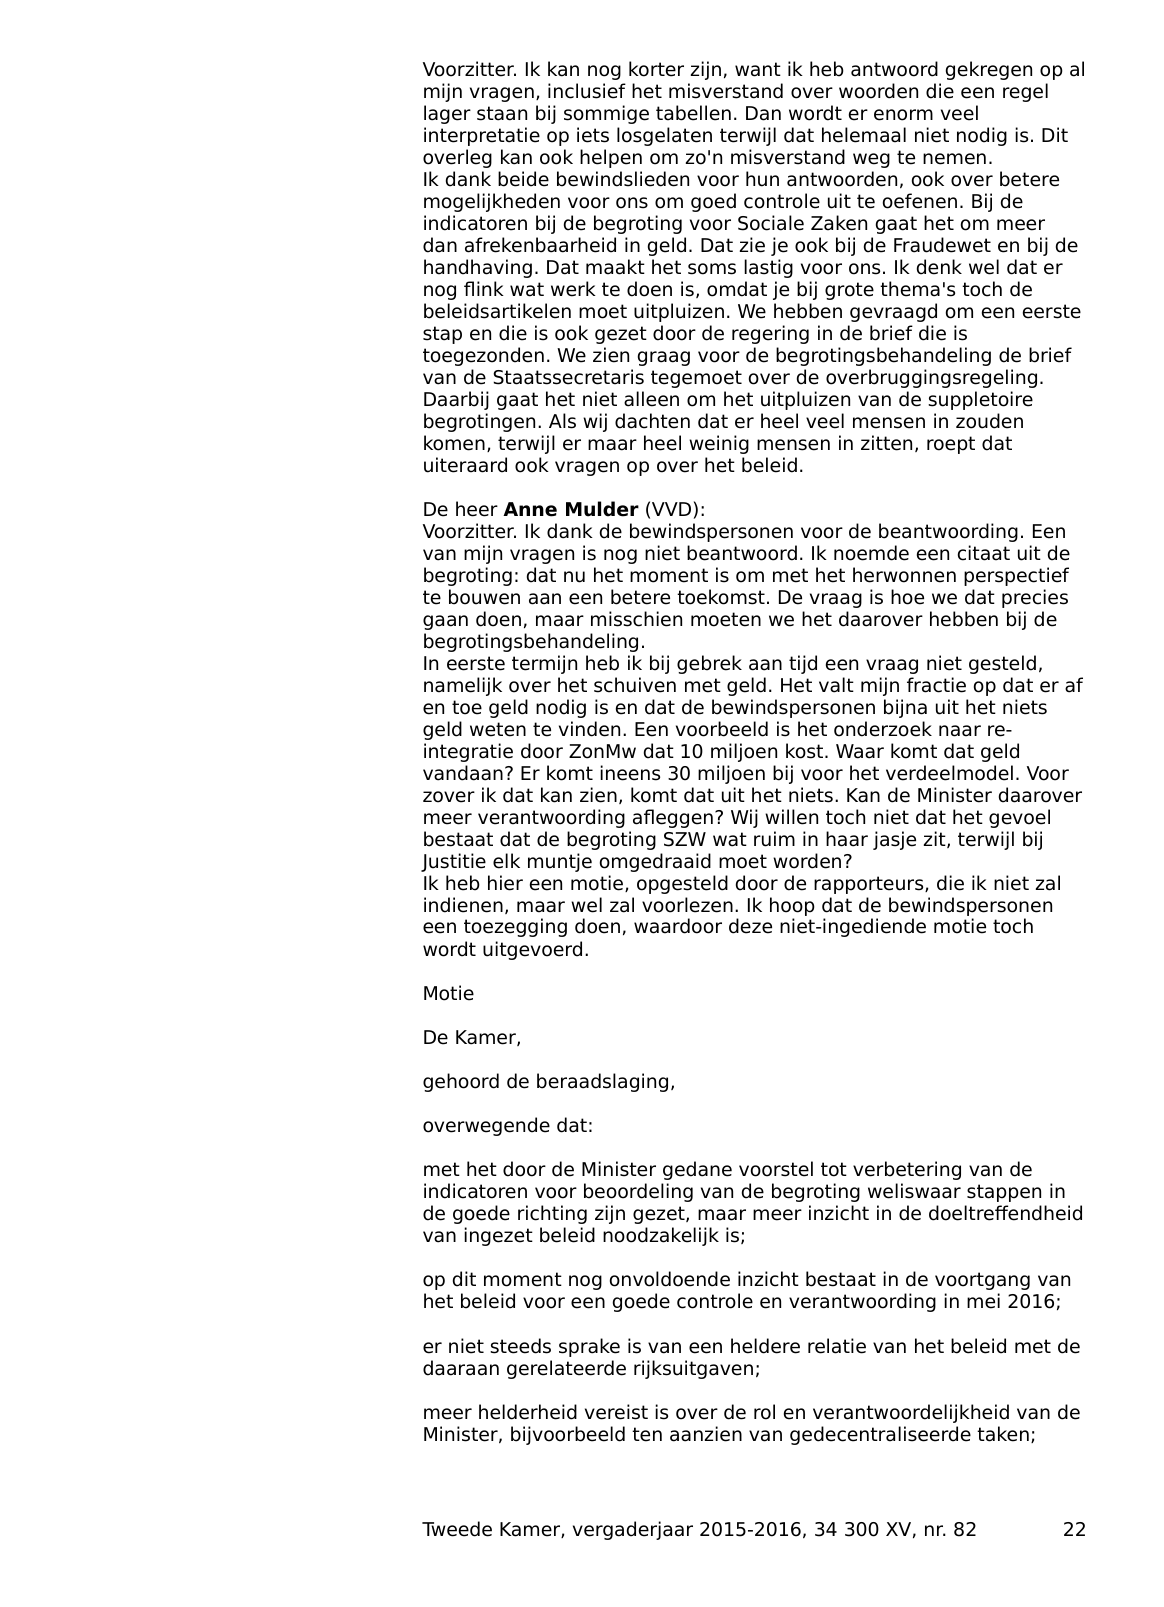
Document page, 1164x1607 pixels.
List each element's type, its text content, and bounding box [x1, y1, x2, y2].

text met het door de Minister gedane voorstel tot verbetering van de indicatoren voor beoordeling van de begroting weliswaar stappen in de goede richting zijn gezet, maar meer inzicht in de doeltreffendheid van ingezet beleid noodzakelijk is; [422, 1159, 1087, 1247]
text Ik heb hier een motie, opgesteld door de rapporteurs, die ik niet zal indienen, maar wel zal voorlezen. Ik hoop dat de bewindspersonen een toezegging doen, waardoor deze niet-ingediende motie toch wordt uitgevoerd. [422, 872, 1087, 960]
text Motie [422, 983, 1087, 1004]
text De Kamer, [422, 1027, 1087, 1049]
text Ik dank beide bewindslieden voor hun antwoorden, ook over betere mogelijkheden voor ons om goed controle uit te oefenen. Bij de indicatoren bij de begroting voor Sociale Zaken gaat het om meer dan afrekenbaarheid in geld. Dat zie je ook bij de Fraudewet en bij de handhaving. Dat maakt het soms lastig voor ons. Ik denk wel dat er nog flink wat werk te doen is, omdat je bij grote thema's toch de beleidsartikelen moet uitpluizen. We hebben gevraagd om een eerste stap en die is ook gezet door de regering in de brief die is toegezonden. We zien graag voor de begrotingsbehandeling de brief van de Staatssecretaris tegemoet over de overbruggingsregeling. Daarbij gaat het niet alleen om het uitpluizen van de suppletoire begrotingen. Als wij dachten dat er heel veel mensen in zouden komen, terwijl er maar heel weinig mensen in zitten, roept dat uiteraard ook vragen op over het beleid. [422, 169, 1087, 477]
text er niet steeds sprake is van een heldere relatie van het beleid met de daaraan gerelateerde rijksuitgaven; [422, 1336, 1087, 1379]
text Voorzitter. Ik kan nog korter zijn, want ik heb antwoord gekregen op al mijn vragen, inclusief het misverstand over woorden die een regel lager staan bij sommige tabellen. Dan wordt er enorm veel interpretatie op iets losgelaten terwijl dat helemaal niet nodig is. Dit overleg kan ook helpen om zo'n misverstand weg te nemen. [422, 59, 1087, 169]
text op dit moment nog onvoldoende inzicht bestaat in de voortgang van het beleid voor een goede controle en verantwoording in mei 2016; [422, 1269, 1087, 1313]
text Voorzitter. Ik dank de bewindspersonen voor de beantwoording. Een van mijn vragen is nog niet beantwoord. Ik noemde een citaat uit de begroting: dat nu het moment is om met het herwonnen perspectief te bouwen aan een betere toekomst. De vraag is hoe we dat precies gaan doen, maar misschien moeten we het daarover hebben bij de begrotingsbehandeling. [422, 521, 1087, 653]
text In eerste termijn heb ik bij gebrek aan tijd een vraag niet gesteld, namelijk over het schuiven met geld. Het valt mijn fractie op dat er af en toe geld nodig is en dat de bewindspersonen bijna uit het niets geld weten te vinden. Een voorbeeld is het onderzoek naar re-integratie door ZonMw dat 10 miljoen kost. Waar komt dat geld vandaan? Er komt ineens 30 miljoen bij voor het verdeelmodel. Voor zover ik dat kan zien, komt dat uit het niets. Kan de Minister daarover meer verantwoording afleggen? Wij willen toch niet dat het gevoel bestaat dat de begroting SZW wat ruim in haar jasje zit, terwijl bij Justitie elk muntje omgedraaid moet worden? [422, 653, 1087, 872]
text De heer Anne Mulder (VVD): [422, 499, 1087, 521]
text meer helderheid vereist is over de rol en verantwoordelijkheid van de Minister, bijvoorbeeld ten aanzien van gedecentraliseerde taken; [422, 1402, 1087, 1446]
text gehoord de beraadslaging, [422, 1071, 1087, 1093]
text overwegende dat: [422, 1115, 1087, 1137]
